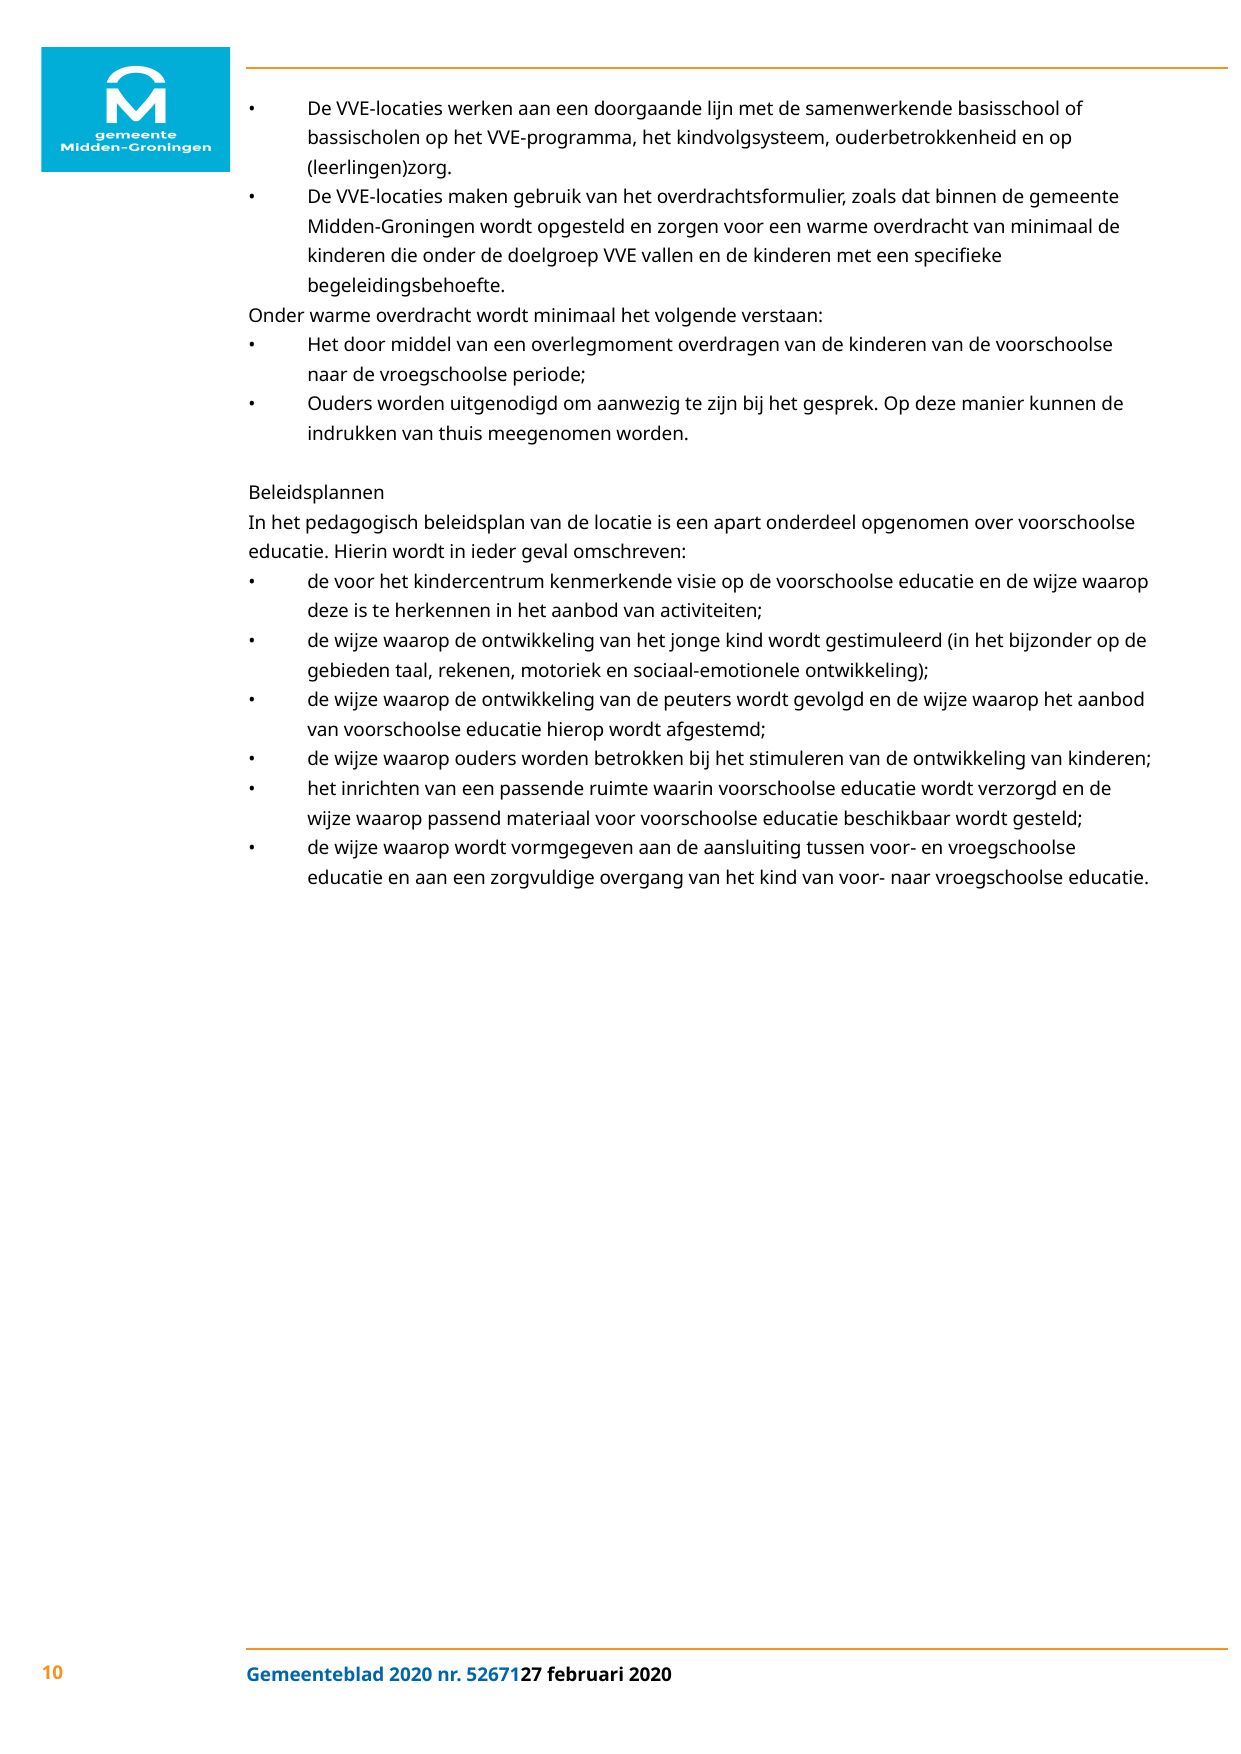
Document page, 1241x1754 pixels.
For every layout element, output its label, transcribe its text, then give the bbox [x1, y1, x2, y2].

text In het pedagogisch beleidsplan van de locatie is een apart onderdeel opgenomen over voorschoolse educatie. Hierin wordt in ieder geval omschreven: [248, 509, 1152, 564]
picture [108, 66, 164, 82]
list Het door middel van een overlegmoment overdragen van de kinderen van de voorschoolse naar de vroegschoolse periode; [248, 331, 1152, 387]
picture [184, 146, 190, 153]
text Onder warme overdracht wordt minimaal het volgende verstaan: [248, 302, 1152, 328]
list de wijze waarop wordt vormgegeven aan de aansluiting tussen voor- en vroegschoolse educatie en aan een zorgvuldige overgang van het kind van voor- naar vroegschoolse educatie. [248, 834, 1152, 890]
text Beleidsplannen [248, 479, 1152, 505]
list de voor het kindercentrum kenmerkende visie op de voorschoolse educatie en de wijze waarop deze is te herkennen in het aanbod van activiteiten; [248, 568, 1152, 623]
list Ouders worden uitgenodigd om aanwezig te zijn bij het gesprek. Op deze manier kunnen de indrukken van thuis meegenomen worden. [248, 391, 1152, 446]
list De VVE-locaties werken aan een doorgaande lijn met de samenwerkende basisschool of bassischolen op het VVE-programma, het kindvolgsysteem, ouderbetrokkenheid en op (leerlingen)zorg. [248, 95, 1152, 180]
list De VVE-locaties maken gebruik van het overdrachtsformulier, zoals dat binnen de gemeente Midden-Groningen wordt opgesteld en zorgen voor een warme overdracht van minimaal de kinderen die onder de doelgroep VVE vallen en de kinderen met een specifieke begeleidingsbehoefte. [248, 183, 1152, 298]
list de wijze waarop ouders worden betrokken bij het stimuleren van de ontwikkeling van kinderen; [248, 746, 1152, 771]
list de wijze waarop de ontwikkeling van het jonge kind wordt gestimuleerd (in het bijzonder op de gebieden taal, rekenen, motoriek en sociaal-emotionele ontwikkeling); [248, 627, 1152, 683]
list het inrichten van een passende ruimte waarin voorschoolse educatie wordt verzorgd en de wijze waarop passend materiaal voor voorschoolse educatie beschikbaar wordt gesteld; [248, 775, 1152, 831]
list de wijze waarop de ontwikkeling van de peuters wordt gevolgd en de wijze waarop het aanbod van voorschoolse educatie hierop wordt afgestemd; [248, 686, 1152, 742]
picture [107, 89, 165, 122]
